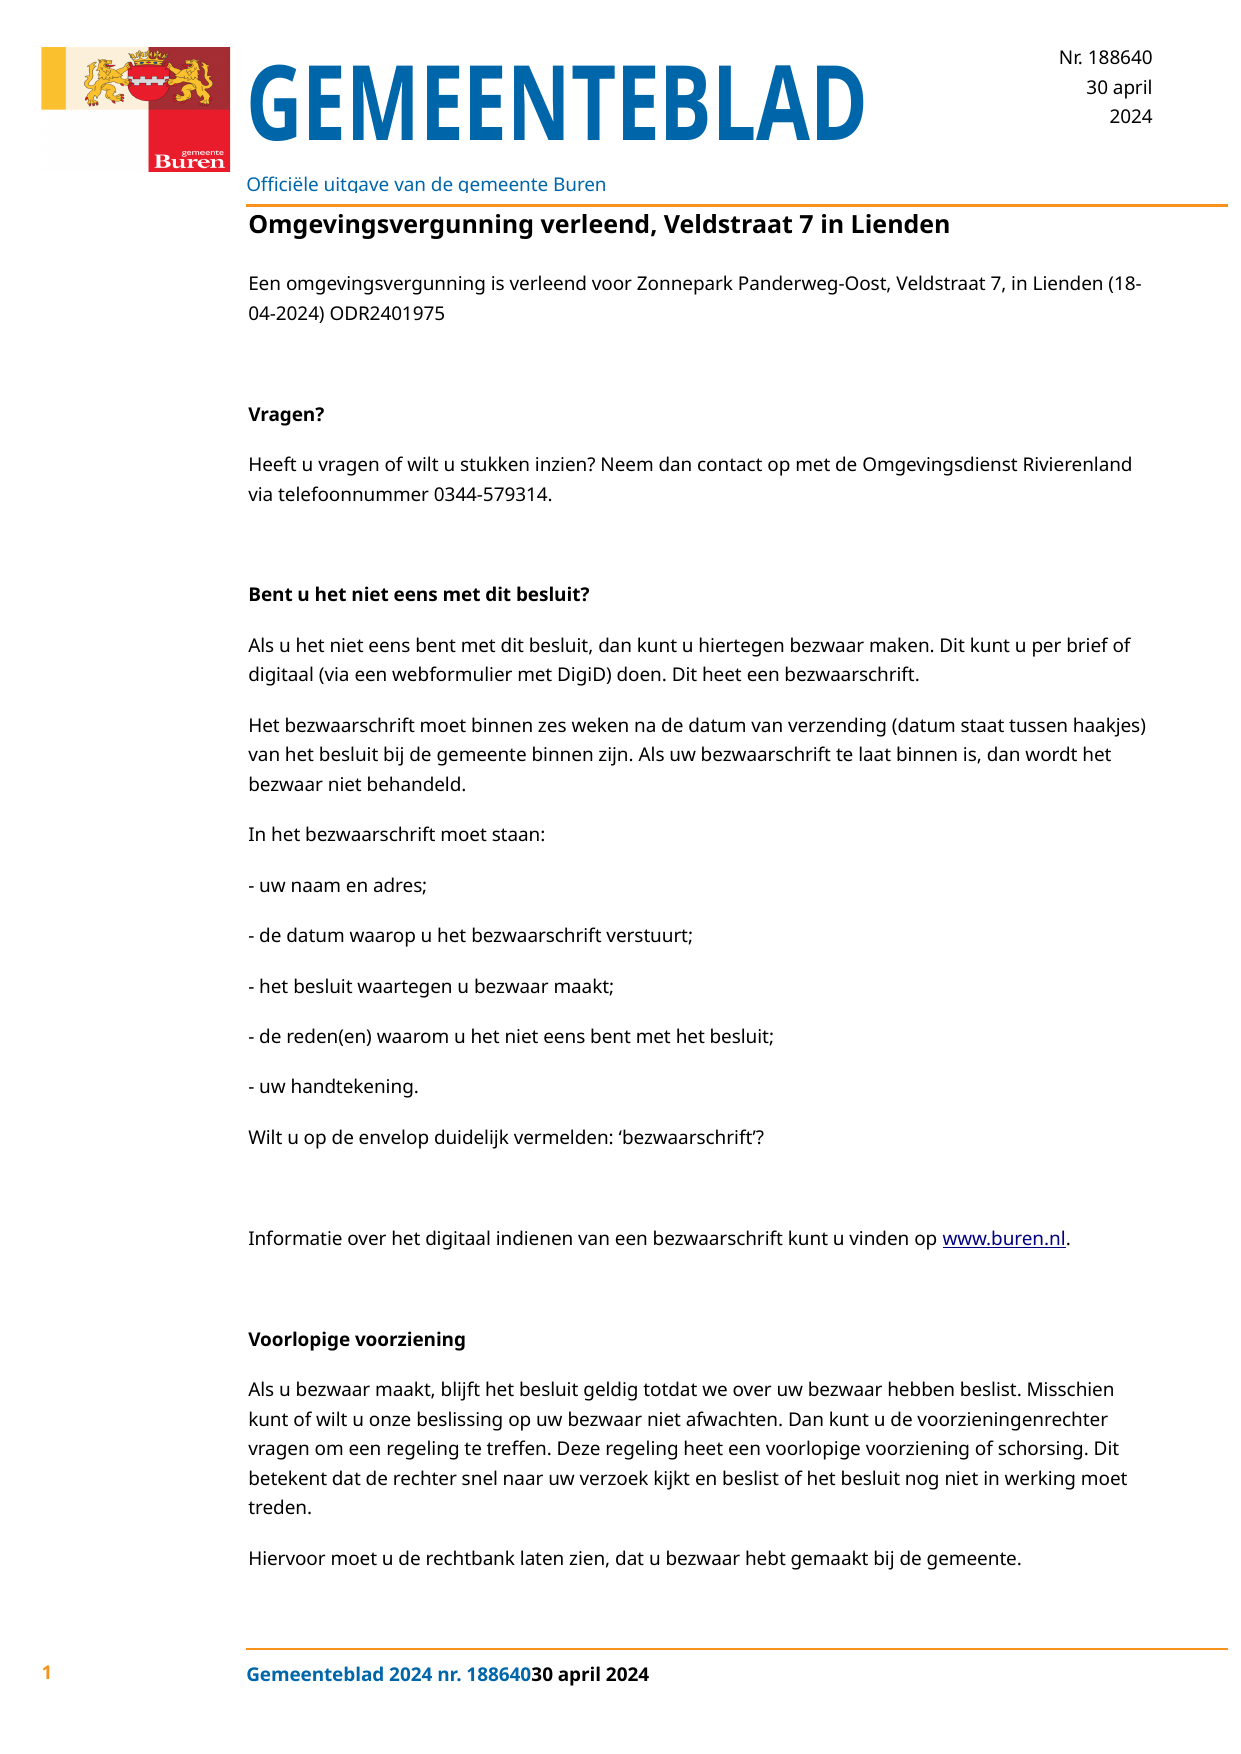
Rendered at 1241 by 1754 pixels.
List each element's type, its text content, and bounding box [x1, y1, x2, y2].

text - de reden(en) waarom u het niet eens bent met het besluit; [248, 1023, 1152, 1049]
text Als u het niet eens bent met dit besluit, dan kunt u hiertegen bezwaar maken. Dit kunt u per brief of digitaal (via een webformulier met DigiD) doen. Dit heet een bezwaarschrift. [248, 632, 1152, 687]
text Als u bezwaar maakt, blijft het besluit geldig totdat we over uw bezwaar hebben beslist. Misschien kunt of wilt u onze beslissing op uw bezwaar niet afwachten. Dan kunt u de voorzieningenrechter vragen om een regeling te treffen. Deze regeling heet een voorlopige voorziening of schorsing. Dit betekent dat de rechter snel naar uw verzoek kijkt en beslist of het besluit nog niet in werking moet treden. [248, 1376, 1152, 1520]
text Wilt u op de envelop duidelijk vermelden: ‘bezwaarschrift’? [248, 1124, 1152, 1150]
text Bent u het niet eens met dit besluit? [248, 582, 1152, 607]
text Voorlopige voorziening [248, 1326, 1152, 1351]
text Heeft u vragen of wilt u stukken inzien? Neem dan contact op met de Omgevingsdienst Rivierenland via telefoonnummer 0344-579314. [248, 451, 1152, 506]
text Informatie over het digitaal indienen van een bezwaarschrift kunt u vinden op www.buren.nl. [248, 1225, 1152, 1251]
text - uw naam en adres; [248, 872, 1152, 898]
text In het bezwaarschrift moet staan: [248, 822, 1152, 847]
text Omgevingsvergunning verleend, Veldstraat 7 in Lienden [248, 207, 1152, 241]
text - de datum waarop u het bezwaarschrift verstuurt; [248, 922, 1152, 948]
text Hiervoor moet u de rechtbank laten zien, dat u bezwaar hebt gemaakt bij de gemeente. [248, 1545, 1152, 1571]
text - uw handtekening. [248, 1074, 1152, 1099]
text Vragen? [248, 401, 1152, 426]
text Het bezwaarschrift moet binnen zes weken na de datum van verzending (datum staat tussen haakjes) van het besluit bij de gemeente binnen zijn. Als uw bezwaarschrift te laat binnen is, dan wordt het bezwaar niet behandeld. [248, 712, 1152, 797]
text - het besluit waartegen u bezwaar maakt; [248, 973, 1152, 998]
picture [41, 47, 231, 172]
text Een omgevingsvergunning is verleend voor Zonnepark Panderweg-Oost, Veldstraat 7, in Lienden (18-04-2024) ODR2401975 [248, 270, 1152, 326]
